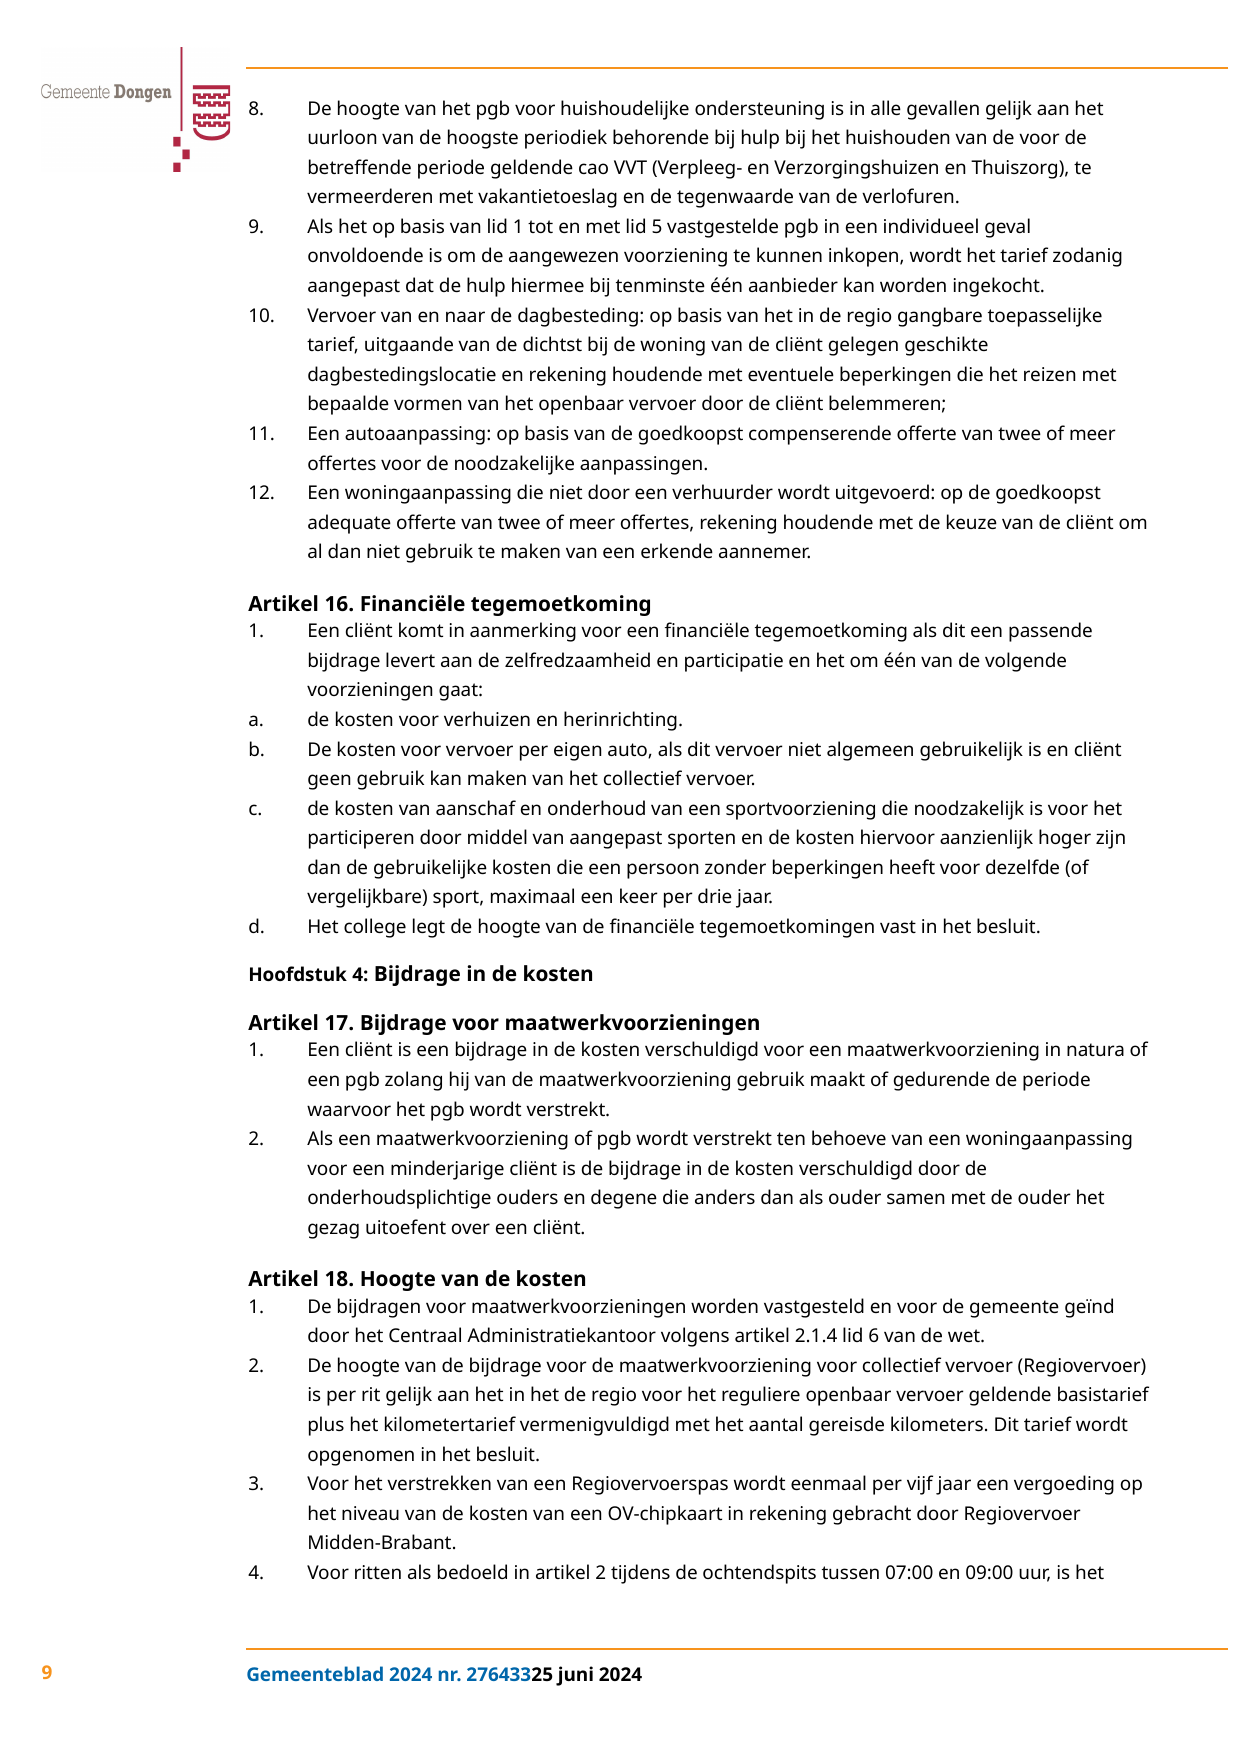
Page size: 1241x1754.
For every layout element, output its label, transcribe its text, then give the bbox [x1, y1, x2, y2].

list Een autoaanpassing: op basis van de goedkoopst compenserende offerte van twee of meer offertes voor de noodzakelijke aanpassingen. [248, 420, 1152, 476]
list Een woningaanpassing die niet door een verhuurder wordt uitgevoerd: op de goedkoopst adequate offerte van twee of meer offertes, rekening houdende met de keuze van de cliënt om al dan niet gebruik te maken van een erkende aannemer. [248, 479, 1152, 564]
text Artikel 16. Financiële tegemoetkoming [248, 589, 1152, 617]
list De bijdragen voor maatwerkvoorzieningen worden vastgesteld en voor de gemeente geïnd door het Centraal Administratiekantoor volgens artikel 2.1.4 lid 6 van de wet. [248, 1293, 1152, 1348]
list De hoogte van het pgb voor huishoudelijke ondersteuning is in alle gevallen gelijk aan het uurloon van de hoogste periodiek behorende bij hulp bij het huishouden van de voor de betreffende periode geldende cao VVT (Verpleeg- en Verzorgingshuizen en Thuiszorg), te vermeerderen met vakantietoeslag en de tegenwaarde van de verlofuren. [248, 95, 1152, 209]
list Een cliënt komt in aanmerking voor een financiële tegemoetkoming als dit een passende bijdrage levert aan de zelfredzaamheid en participatie en het om één van de volgende voorzieningen gaat: [248, 617, 1152, 702]
list De kosten voor vervoer per eigen auto, als dit vervoer niet algemeen gebruikelijk is en cliënt geen gebruik kan maken van het collectief vervoer. [248, 736, 1152, 791]
list Voor ritten als bedoeld in artikel 2 tijdens de ochtendspits tussen 07:00 en 09:00 uur, is het [248, 1559, 1152, 1585]
text Artikel 18. Hoogte van de kosten [248, 1264, 1152, 1293]
list Als het op basis van lid 1 tot en met lid 5 vastgestelde pgb in een individueel geval onvoldoende is om de aangewezen voorziening te kunnen inkopen, wordt het tarief zodanig aangepast dat de hulp hiermee bij tenminste één aanbieder kan worden ingekocht. [248, 213, 1152, 298]
list De hoogte van de bijdrage voor de maatwerkvoorziening voor collectief vervoer (Regiovervoer) is per rit gelijk aan het in het de regio voor het reguliere openbaar vervoer geldende basistarief plus het kilometertarief vermenigvuldigd met het aantal gereisde kilometers. Dit tarief wordt opgenomen in het besluit. [248, 1352, 1152, 1467]
list Vervoer van en naar de dagbesteding: op basis van het in de regio gangbare toepasselijke tarief, uitgaande van de dichtst bij de woning van de cliënt gelegen geschikte dagbestedingslocatie en rekening houdende met eventuele beperkingen die het reizen met bepaalde vormen van het openbaar vervoer door de cliënt belemmeren; [248, 302, 1152, 416]
picture [41, 47, 231, 172]
text Artikel 17. Bijdrage voor maatwerkvoorzieningen [248, 1008, 1152, 1037]
list de kosten voor verhuizen en herinrichting. [248, 706, 1152, 732]
list Als een maatwerkvoorziening of pgb wordt verstrekt ten behoeve van een woningaanpassing voor een minderjarige cliënt is de bijdrage in de kosten verschuldigd door de onderhoudsplichtige ouders en degene die anders dan als ouder samen met de ouder het gezag uitoefent over een cliënt. [248, 1125, 1152, 1240]
list Voor het verstrekken van een Regiovervoerspas wordt eenmaal per vijf jaar een vergoeding op het niveau van de kosten van een OV-chipkaart in rekening gebracht door Regiovervoer Midden-Brabant. [248, 1470, 1152, 1555]
list Een cliënt is een bijdrage in de kosten verschuldigd voor een maatwerkvoorziening in natura of een pgb zolang hij van de maatwerkvoorziening gebruik maakt of gedurende de periode waarvoor het pgb wordt verstrekt. [248, 1037, 1152, 1121]
list Het college legt de hoogte van de financiële tegemoetkomingen vast in het besluit. [248, 913, 1152, 939]
list de kosten van aanschaf en onderhoud van een sportvoorziening die noodzakelijk is voor het participeren door middel van aangepast sporten en de kosten hiervoor aanzienlijk hoger zijn dan de gebruikelijke kosten die een persoon zonder beperkingen heeft voor dezelfde (of vergelijkbare) sport, maximaal een keer per drie jaar. [248, 795, 1152, 909]
text Hoofdstuk 4: Bijdrage in de kosten [248, 959, 1152, 987]
